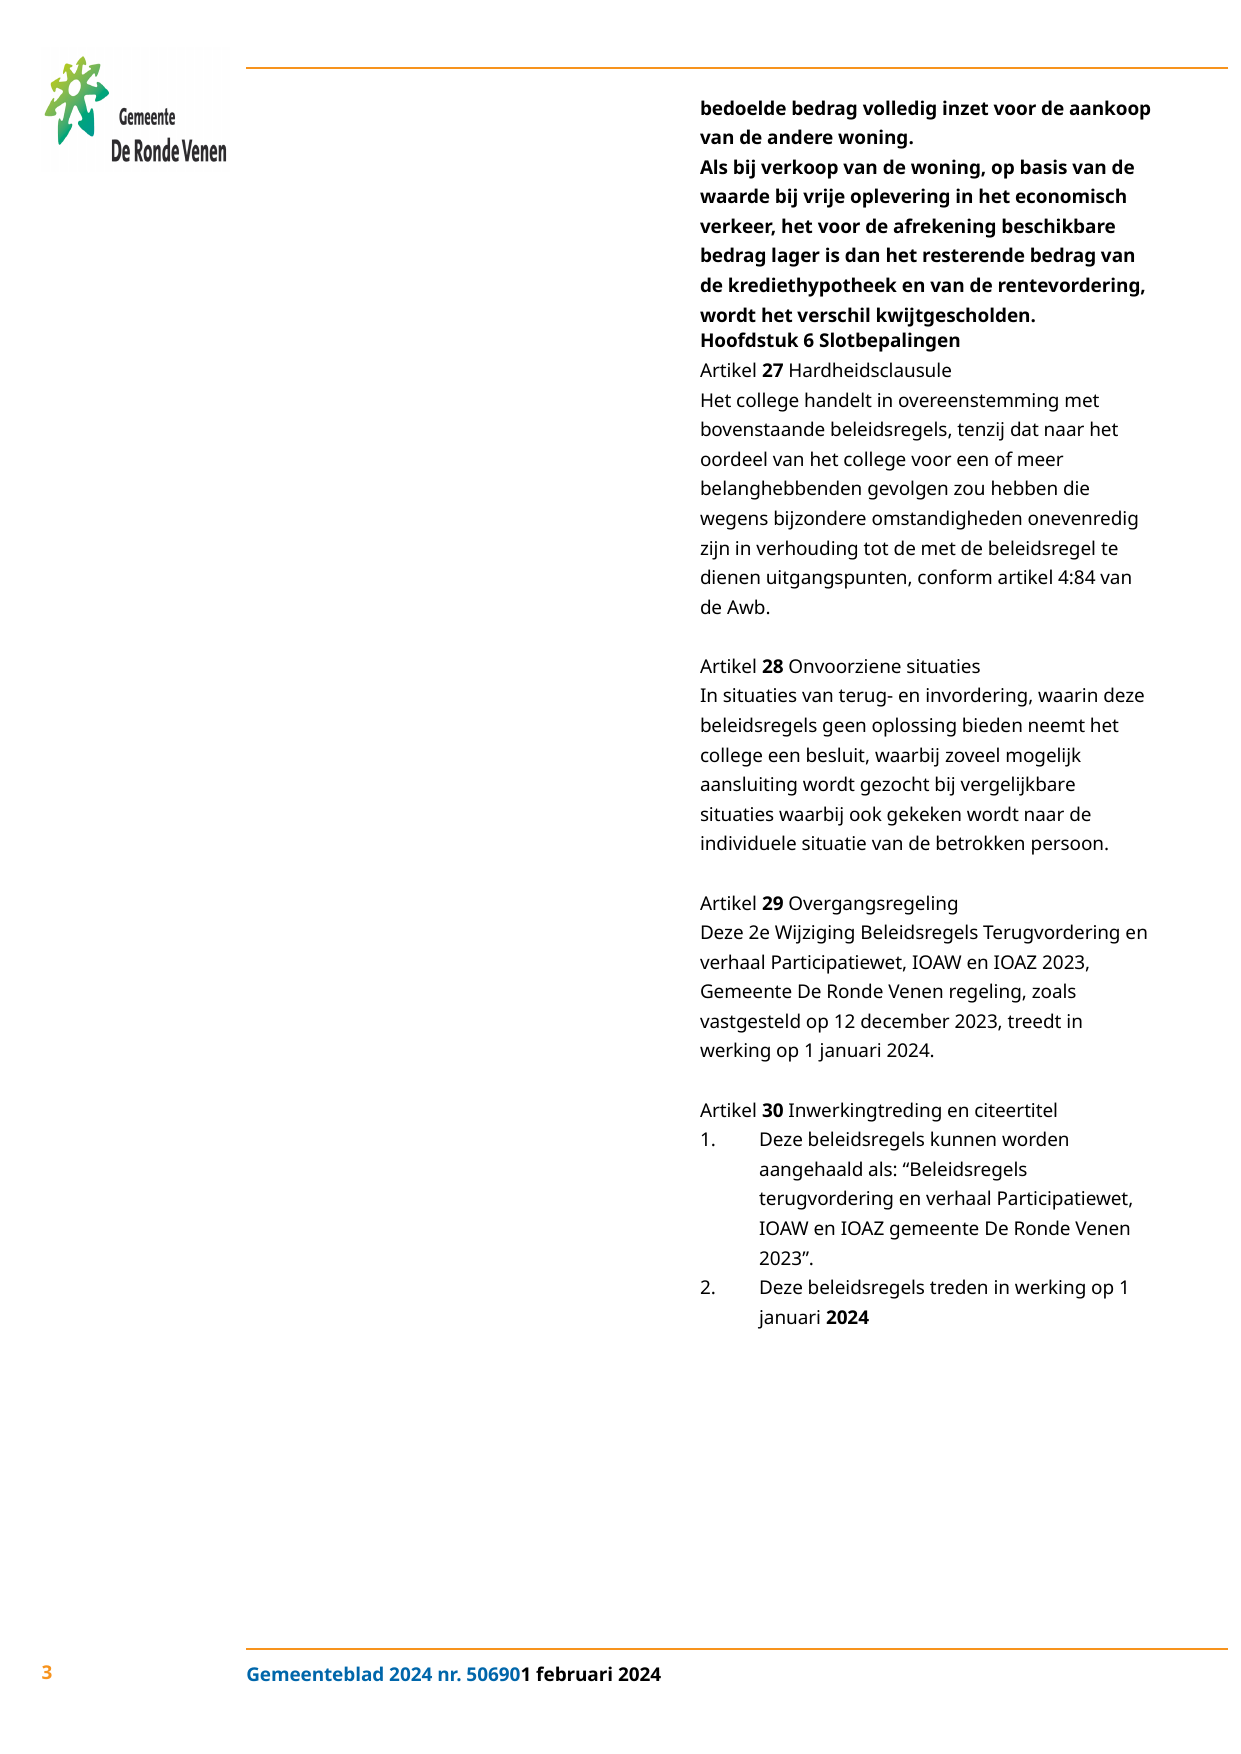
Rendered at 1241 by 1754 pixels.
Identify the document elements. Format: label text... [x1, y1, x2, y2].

table_cell bedoelde bedrag volledig inzet voor de aankoop van de andere woning. Als bij verkoop van de woning, op basis van de waarde bij vrije oplevering in het economisch verkeer, het voor de afrekening beschikbare bedrag lager is dan het resterende bedrag van de krediethypotheek en van de rentevordering, wordt het verschil kwijtgescholden. [700, 95, 1152, 328]
table_cell Hoofdstuk 6 Slotbepalingen Artikel 27 Hardheidsclausule Het college handelt in overeenstemming met bovenstaande beleidsregels, tenzij dat naar het oordeel van het college voor een of meer belanghebbenden gevolgen zou hebben die wegens bijzondere omstandigheden onevenredig zijn in verhouding tot de met de beleidsregel te dienen uitgangspunten, conform artikel 4:84 van de Awb. Artikel 28 Onvoorziene situaties In situaties van terug- en invordering, waarin deze beleidsregels geen oplossing bieden neemt het college een besluit, waarbij zoveel mogelijk aansluiting wordt gezocht bij vergelijkbare situaties waarbij ook gekeken wordt naar de individuele situatie van de betrokken persoon. Artikel 29 Overgangsregeling Deze 2e Wijziging Beleidsregels Terugvordering en verhaal Participatiewet, IOAW en IOAZ 2023, Gemeente De Ronde Venen regeling, zoals vastgesteld op 12 december 2023, treedt in werking op 1 januari 2024. Artikel 30 Inwerkingtreding en citeertitel Deze beleidsregels kunnen worden aangehaald als: “Beleidsregels terugvordering en verhaal Participatiewet, IOAW en IOAZ gemeente De Ronde Venen 2023”. Deze beleidsregels treden in werking op 1 januari 2024 [700, 328, 1152, 1329]
table_cell [248, 328, 700, 1329]
picture [41, 47, 231, 172]
table_cell [248, 95, 700, 328]
